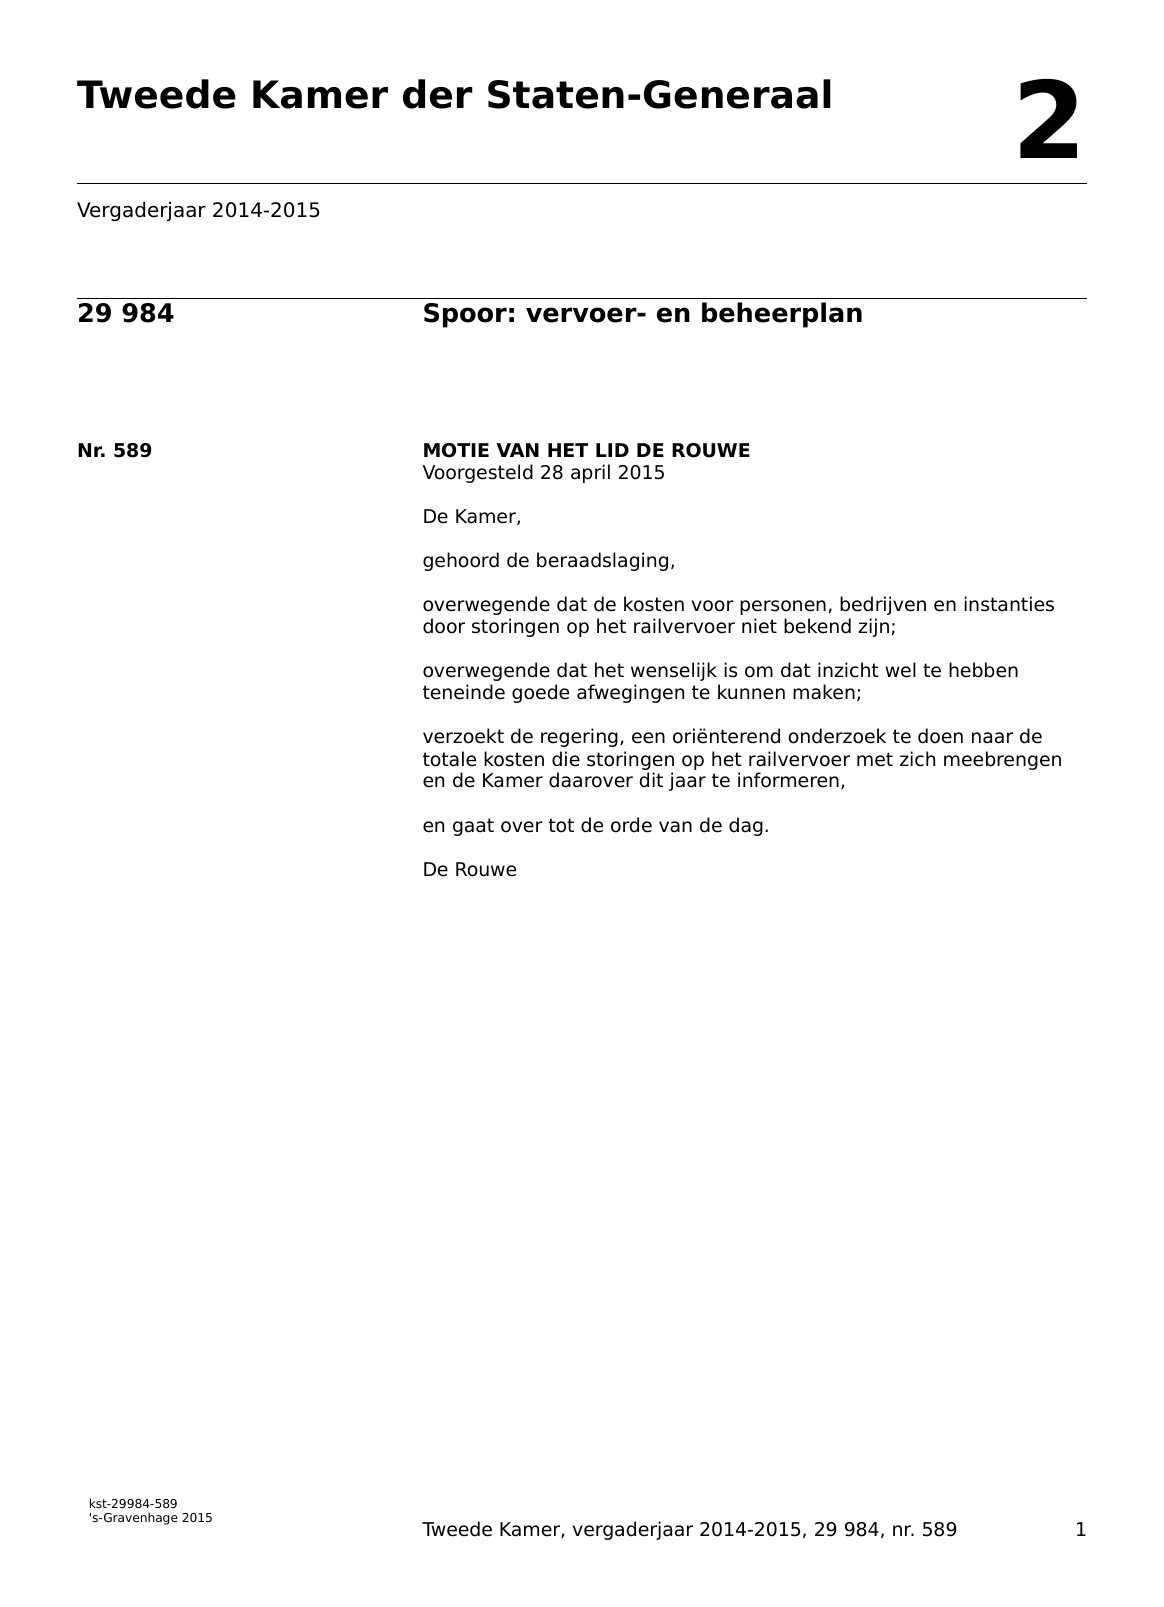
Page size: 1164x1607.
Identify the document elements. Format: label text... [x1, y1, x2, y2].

table_header 2 [886, 59, 1087, 183]
text overwegende dat de kosten voor personen, bedrijven en instanties door storingen op het railvervoer niet bekend zijn; [422, 594, 1087, 638]
text Voorgesteld 28 april 2015 [422, 462, 1087, 484]
text kst-29984-589 [88, 1497, 323, 1511]
text en gaat over tot de orde van de dag. [422, 814, 1087, 837]
table_header Tweede Kamer der Staten-Generaal [77, 59, 886, 183]
text De Rouwe [422, 859, 1087, 881]
text gehoord de beraadslaging, [422, 550, 1087, 572]
text overwegende dat het wenselijk is om dat inzicht wel te hebben teneinde goede afwegingen te kunnen maken; [422, 660, 1087, 704]
subtitle Nr. 589 MOTIE VAN HET LID DE ROUWE [77, 440, 1087, 462]
table_cell Vergaderjaar 2014-2015 [77, 184, 1087, 298]
text verzoekt de regering, een oriënterend onderzoek te doen naar de totale kosten die storingen op het railvervoer met zich meebrengen en de Kamer daarover dit jaar te informeren, [422, 726, 1087, 792]
subtitle 29 984 Spoor: vervoer- en beheerplan [77, 299, 1087, 329]
text De Kamer, [422, 506, 1087, 528]
text 's-Gravenhage 2015 [88, 1511, 323, 1525]
